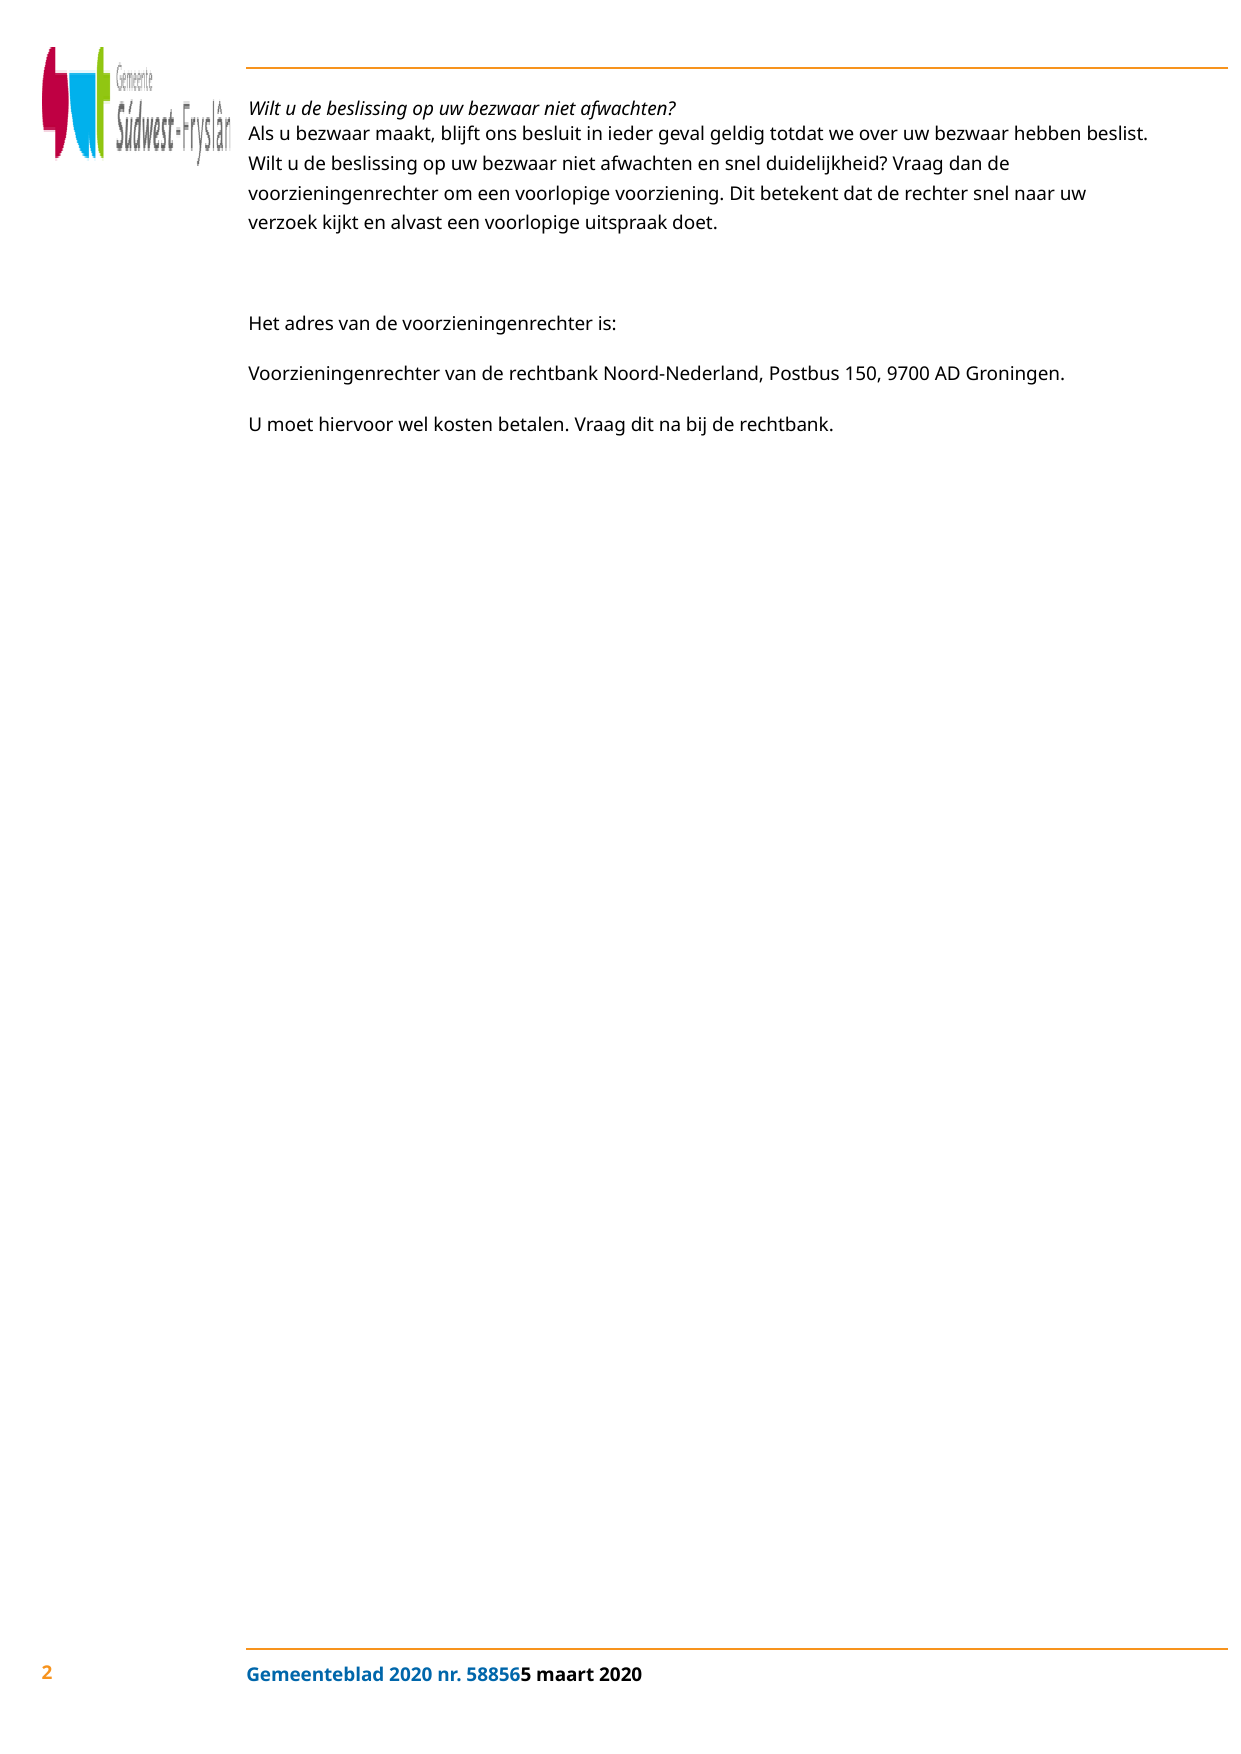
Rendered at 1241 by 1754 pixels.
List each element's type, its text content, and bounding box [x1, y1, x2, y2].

text Voorzieningenrechter van de rechtbank Noord-Nederland, Postbus 150, 9700 AD Groningen. [248, 361, 1152, 386]
picture [41, 47, 231, 172]
text Als u bezwaar maakt, blijft ons besluit in ieder geval geldig totdat we over uw bezwaar hebben beslist. Wilt u de beslissing op uw bezwaar niet afwachten en snel duidelijkheid? Vraag dan de voorzieningenrechter om een voorlopige voorziening. Dit betekent dat de rechter snel naar uw verzoek kijkt en alvast een voorlopige uitspraak doet. [248, 121, 1152, 235]
text Het adres van de voorzieningenrechter is: [248, 310, 1152, 336]
text Wilt u de beslissing op uw bezwaar niet afwachten? [248, 95, 1152, 121]
text U moet hiervoor wel kosten betalen. Vraag dit na bij de rechtbank. [248, 411, 1152, 437]
